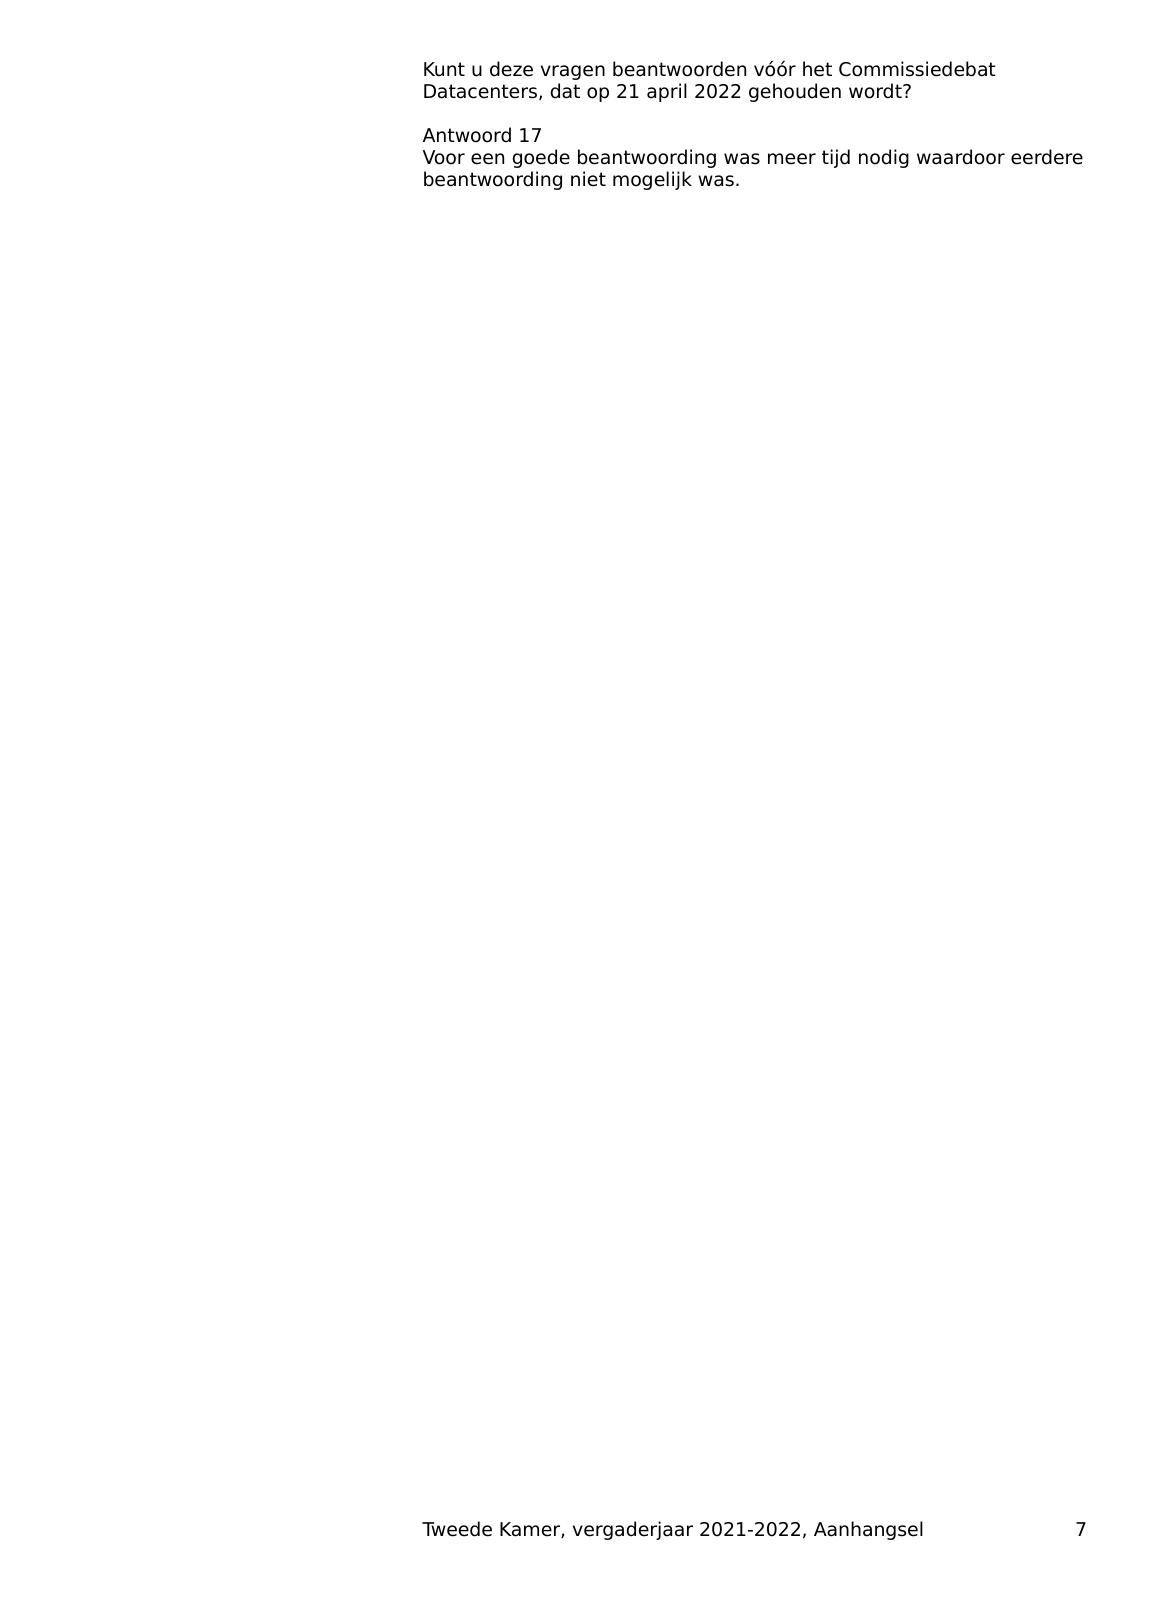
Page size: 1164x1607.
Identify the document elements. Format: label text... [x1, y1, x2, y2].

text Antwoord 17 [422, 125, 1087, 147]
text Voor een goede beantwoording was meer tijd nodig waardoor eerdere beantwoording niet mogelijk was. [422, 147, 1087, 191]
text Kunt u deze vragen beantwoorden vóór het Commissiedebat Datacenters, dat op 21 april 2022 gehouden wordt? [422, 59, 1087, 103]
